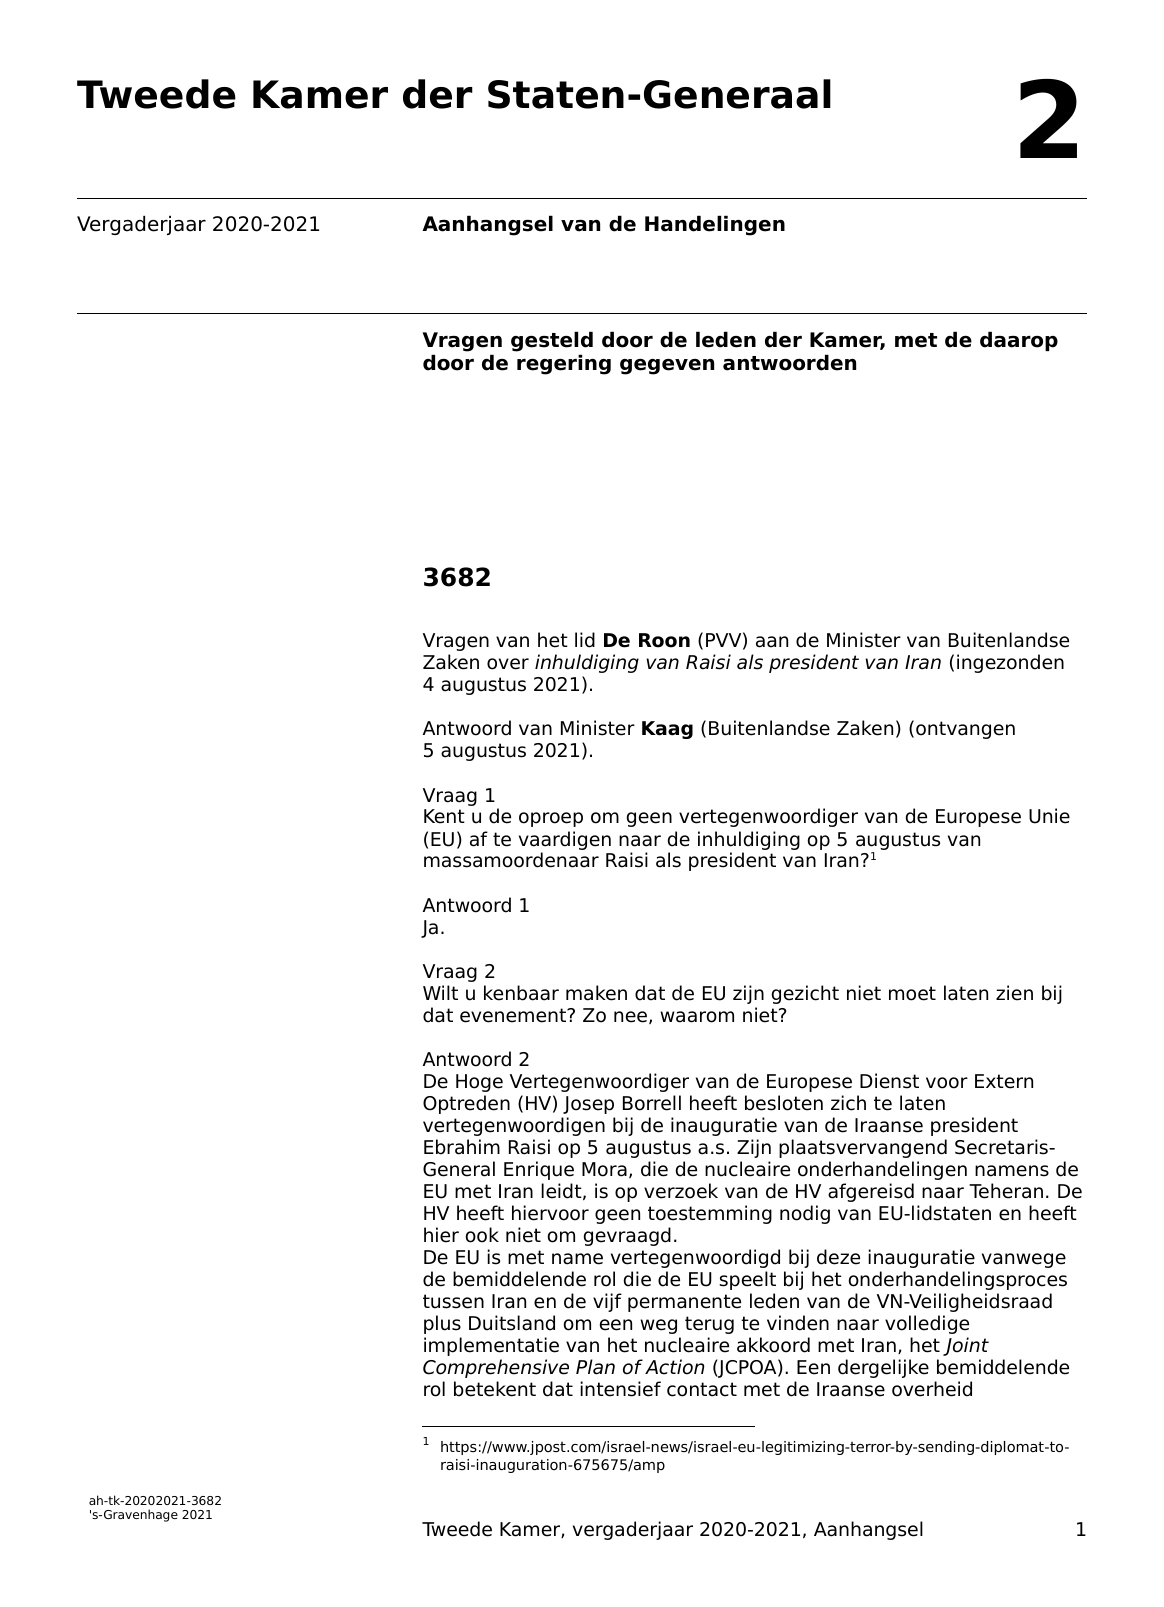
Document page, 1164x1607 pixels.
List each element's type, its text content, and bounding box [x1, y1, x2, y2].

table_cell [77, 314, 422, 375]
text Vraag 2 [422, 961, 1087, 983]
text Kent u de oproep om geen vertegenwoordiger van de Europese Unie (EU) af te vaardigen naar de inhuldiging op 5 augustus van massamoordenaar Raisi als president van Iran? [422, 806, 1087, 872]
table_header Tweede Kamer der Staten-Generaal [77, 59, 886, 198]
text Antwoord van Minister Kaag (Buitenlandse Zaken) (ontvangen 5 augustus 2021). [422, 718, 1087, 762]
text https://www.jpost.com/israel-news/israel-eu-legitimizing-terror-by-sending-diplomat-to-raisi-inauguration-675675/amp [422, 1435, 1087, 1474]
table_cell Vergaderjaar 2020-2021 [77, 199, 422, 313]
table_header 2 [886, 59, 1087, 198]
text 3682 [422, 563, 1087, 592]
text De Hoge Vertegenwoordiger van de Europese Dienst voor Extern Optreden (HV) Josep Borrell heeft besloten zich te laten vertegenwoordigen bij de inauguratie van de Iraanse president Ebrahim Raisi op 5 augustus a.s. Zijn plaatsvervangend Secretaris-General Enrique Mora, die de nucleaire onderhandelingen namens de EU met Iran leidt, is op verzoek van de HV afgereisd naar Teheran. De HV heeft hiervoor geen toestemming nodig van EU-lidstaten en heeft hier ook niet om gevraagd. [422, 1071, 1087, 1247]
text Antwoord 2 [422, 1049, 1087, 1071]
text ah-tk-20202021-3682 [88, 1494, 323, 1508]
text 's-Gravenhage 2021 [88, 1508, 323, 1522]
table_cell Aanhangsel van de Handelingen [422, 199, 1087, 313]
table_cell Vragen gesteld door de leden der Kamer, met de daarop door de regering gegeven antwoorden [422, 314, 1087, 375]
text Wilt u kenbaar maken dat de EU zijn gezicht niet moet laten zien bij dat evenement? Zo nee, waarom niet? [422, 983, 1087, 1027]
text Antwoord 1 [422, 894, 1087, 917]
text De EU is met name vertegenwoordigd bij deze inauguratie vanwege de bemiddelende rol die de EU speelt bij het onderhandelingsproces tussen Iran en de vijf permanente leden van de VN-Veiligheidsraad plus Duitsland om een weg terug te vinden naar volledige implementatie van het nucleaire akkoord met Iran, het Joint Comprehensive Plan of Action (JCPOA). Een dergelijke bemiddelende rol betekent dat intensief contact met de Iraanse overheid [422, 1247, 1087, 1401]
text Vraag 1 [422, 784, 1087, 806]
text Ja. [422, 917, 1087, 938]
text Vragen van het lid De Roon (PVV) aan de Minister van Buitenlandse Zaken over inhuldiging van Raisi als president van Iran (ingezonden 4 augustus 2021). [422, 630, 1087, 696]
